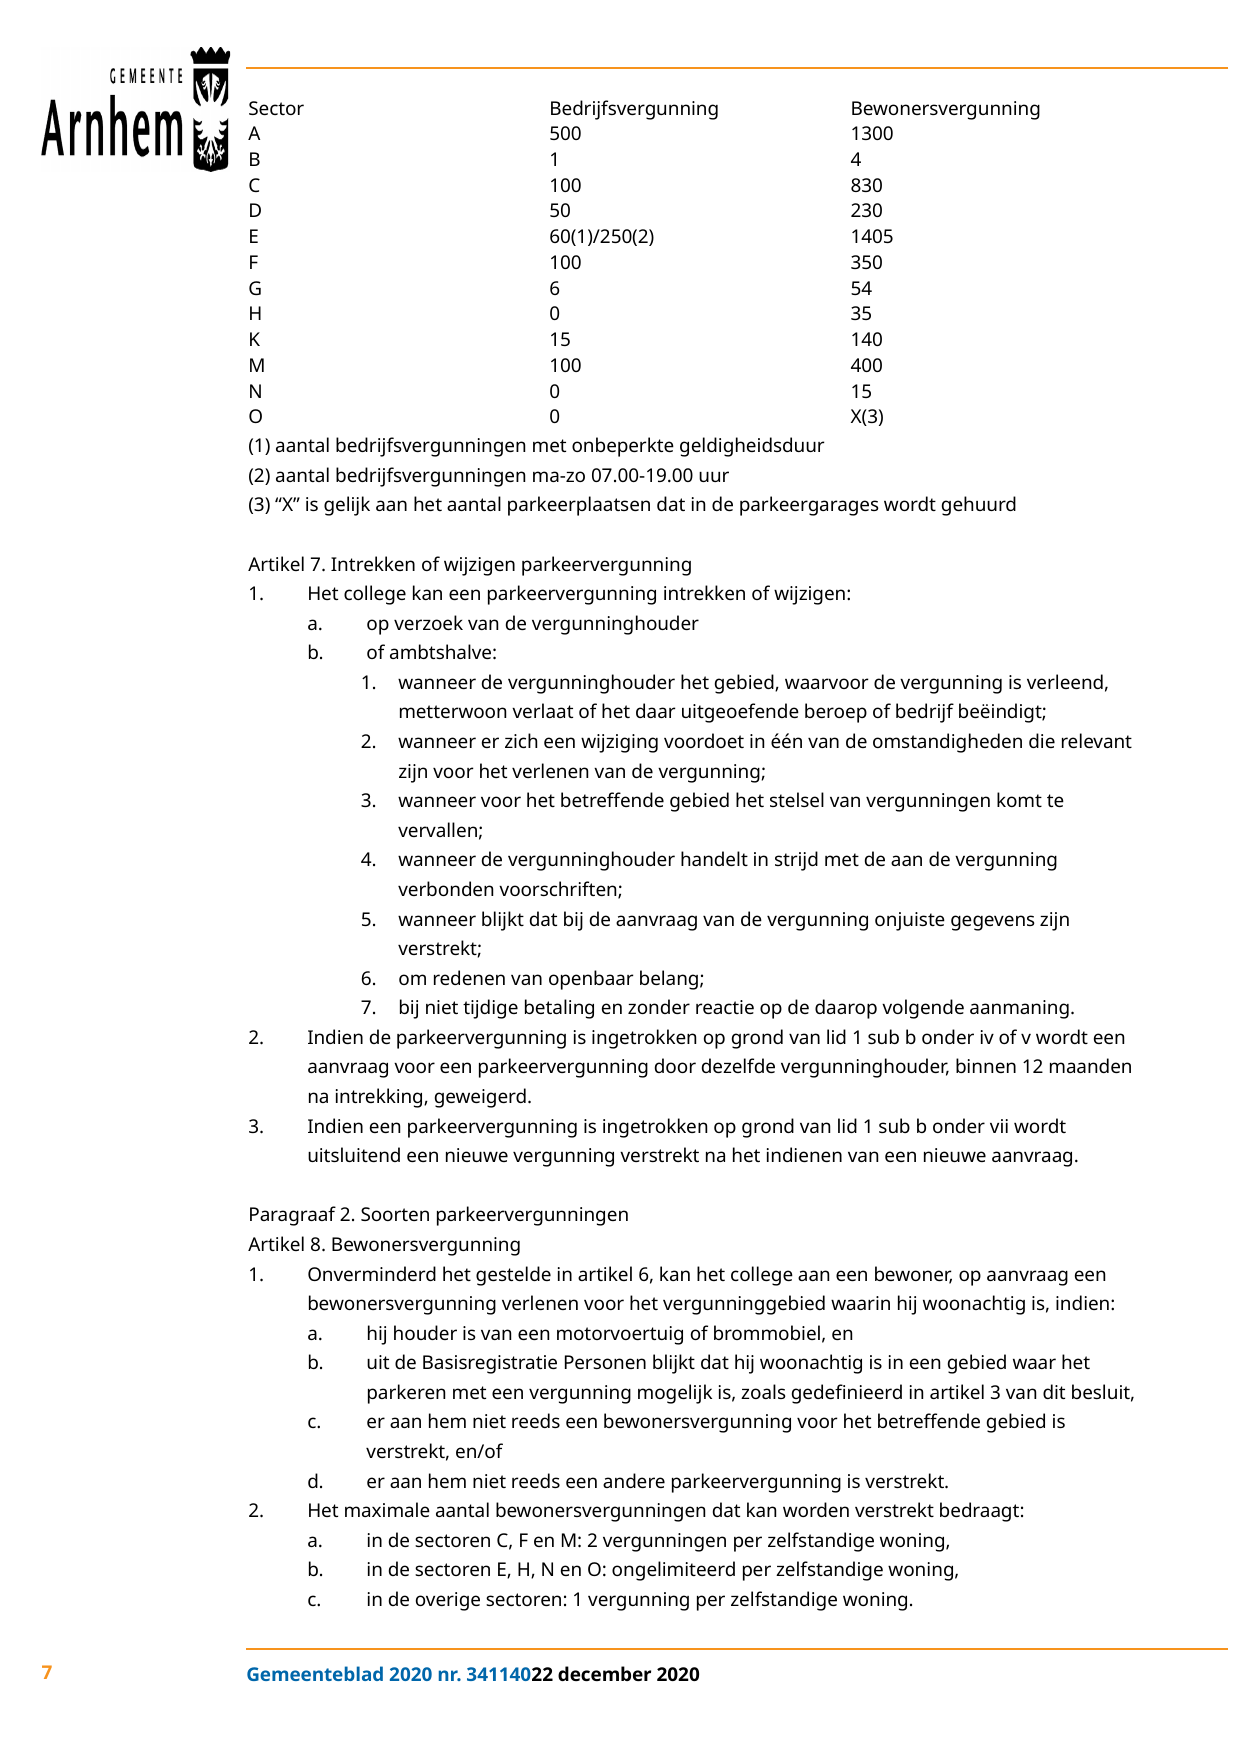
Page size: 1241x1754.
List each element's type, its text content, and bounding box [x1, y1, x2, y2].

list Indien de parkeervergunning is ingetrokken op grond van lid 1 sub b onder iv of v wordt een aanvraag voor een parkeervergunning door dezelfde vergunninghouder, binnen 12 maanden na intrekking, geweigerd. [248, 1024, 1152, 1109]
text Artikel 8. Bewonersvergunning [248, 1231, 1152, 1257]
table_cell 1405 [850, 224, 1152, 249]
list in de overige sectoren: 1 vergunning per zelfstandige woning. [307, 1586, 1152, 1612]
table_header Sector [248, 95, 549, 121]
list hij houder is van een motorvoertuig of brommobiel, en [307, 1320, 1152, 1346]
table_header Bewonersvergunning [850, 95, 1152, 121]
table_cell 0 [549, 301, 850, 326]
table_cell C [248, 172, 549, 198]
list Het maximale aantal bewonersvergunningen dat kan worden verstrekt bedraagt: [248, 1497, 1152, 1523]
list er aan hem niet reeds een andere parkeervergunning is verstrekt. [307, 1468, 1152, 1494]
table_cell 500 [549, 121, 850, 146]
table_cell N [248, 378, 549, 403]
list wanneer er zich een wijziging voordoet in één van de omstandigheden die relevant zijn voor het verlenen van de vergunning; [361, 728, 1152, 784]
list Het college kan een parkeervergunning intrekken of wijzigen: [248, 580, 1152, 606]
table_cell 35 [850, 301, 1152, 326]
table_cell 6 [549, 275, 850, 301]
table_cell 100 [549, 249, 850, 275]
table_cell 100 [549, 172, 850, 198]
text Artikel 7. Intrekken of wijzigen parkeervergunning [248, 551, 1152, 577]
table_cell B [248, 146, 549, 172]
text (3) “X” is gelijk aan het aantal parkeerplaatsen dat in de parkeergarages wordt gehuurd [248, 492, 1152, 517]
list in de sectoren E, H, N en O: ongelimiteerd per zelfstandige woning, [307, 1557, 1152, 1582]
table_cell 400 [850, 352, 1152, 378]
table_header Bedrijfsvergunning [549, 95, 850, 121]
text (2) aantal bedrijfsvergunningen ma-zo 07.00-19.00 uur [248, 462, 1152, 488]
table_cell 830 [850, 172, 1152, 198]
list wanneer de vergunninghouder handelt in strijd met de aan de vergunning verbonden voorschriften; [361, 847, 1152, 902]
table_cell 1 [549, 146, 850, 172]
table_cell O [248, 404, 549, 429]
table_cell G [248, 275, 549, 301]
text (1) aantal bedrijfsvergunningen met onbeperkte geldigheidsduur [248, 432, 1152, 458]
table_cell A [248, 121, 549, 146]
list in de sectoren C, F en M: 2 vergunningen per zelfstandige woning, [307, 1527, 1152, 1553]
list wanneer blijkt dat bij de aanvraag van de vergunning onjuiste gegevens zijn verstrekt; [361, 906, 1152, 961]
table_cell H [248, 301, 549, 326]
table_cell M [248, 352, 549, 378]
table_cell 15 [850, 378, 1152, 403]
table_cell 0 [549, 378, 850, 403]
table_cell E [248, 224, 549, 249]
table_cell 0 [549, 404, 850, 429]
list bij niet tijdige betaling en zonder reactie op de daarop volgende aanmaning. [361, 994, 1152, 1020]
table_cell K [248, 326, 549, 352]
text Paragraaf 2. Soorten parkeervergunningen [248, 1202, 1152, 1227]
list uit de Basisregistratie Personen blijkt dat hij woonachtig is in een gebied waar het parkeren met een vergunning mogelijk is, zoals gedefinieerd in artikel 3 van dit besluit, [307, 1349, 1152, 1405]
table_cell 140 [850, 326, 1152, 352]
table_cell X(3) [850, 404, 1152, 429]
list op verzoek van de vergunninghouder [307, 610, 1152, 636]
table_cell 4 [850, 146, 1152, 172]
list wanneer voor het betreffende gebied het stelsel van vergunningen komt te vervallen; [361, 787, 1152, 843]
table_cell D [248, 198, 549, 223]
table_cell 350 [850, 249, 1152, 275]
list of ambtshalve: [307, 639, 1152, 665]
list Onverminderd het gestelde in artikel 6, kan het college aan een bewoner, op aanvraag een bewonersvergunning verlenen voor het vergunninggebied waarin hij woonachtig is, indien: [248, 1261, 1152, 1316]
list er aan hem niet reeds een bewonersvergunning voor het betreffende gebied is verstrekt, en/of [307, 1409, 1152, 1464]
table_cell 54 [850, 275, 1152, 301]
table_cell 100 [549, 352, 850, 378]
table_cell 230 [850, 198, 1152, 223]
table_cell F [248, 249, 549, 275]
table_cell 50 [549, 198, 850, 223]
table_cell 1300 [850, 121, 1152, 146]
table_cell 15 [549, 326, 850, 352]
list om redenen van openbaar belang; [361, 965, 1152, 991]
list wanneer de vergunninghouder het gebied, waarvoor de vergunning is verleend, metterwoon verlaat of het daar uitgeoefende beroep of bedrijf beëindigt; [361, 669, 1152, 724]
list Indien een parkeervergunning is ingetrokken op grond van lid 1 sub b onder vii wordt uitsluitend een nieuwe vergunning verstrekt na het indienen van een nieuwe aanvraag. [248, 1113, 1152, 1168]
table_cell 60(1)/250(2) [549, 224, 850, 249]
picture [41, 47, 231, 172]
